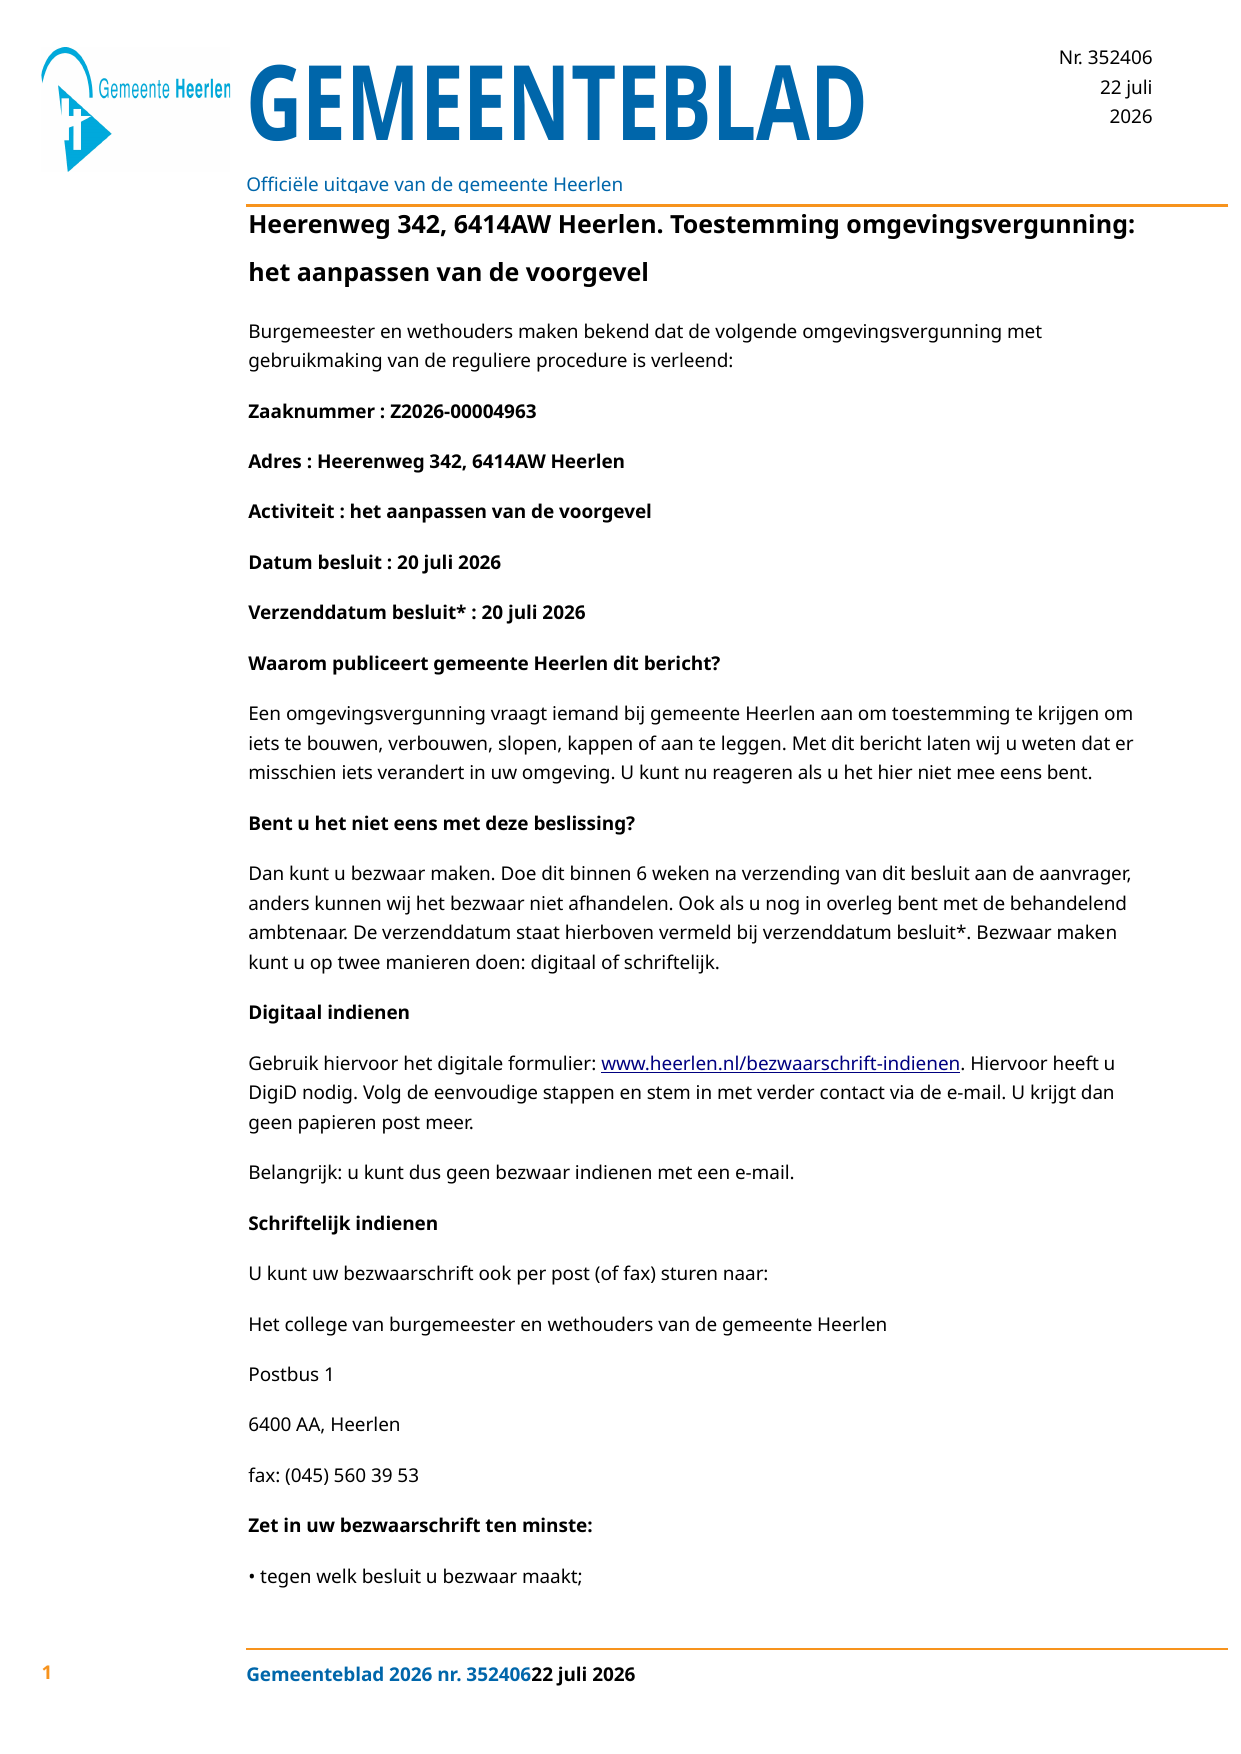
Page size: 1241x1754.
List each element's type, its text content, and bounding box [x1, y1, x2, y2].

text Verzenddatum besluit* : 20 juli 2026 [248, 599, 1152, 625]
text Zaaknummer : Z2026-00004963 [248, 398, 1152, 424]
text Zet in uw bezwaarschrift ten minste: [248, 1512, 1152, 1538]
text fax: (045) 560 39 53 [248, 1462, 1152, 1488]
text Waarom publiceert gemeente Heerlen dit bericht? [248, 650, 1152, 676]
text Dan kunt u bezwaar maken. Doe dit binnen 6 weken na verzending van dit besluit aan de aanvrager, anders kunnen wij het bezwaar niet afhandelen. Ook als u nog in overleg bent met de behandelend ambtenaar. De verzenddatum staat hierboven vermeld bij verzenddatum besluit*. Bezwaar maken kunt u op twee manieren doen: digitaal of schriftelijk. [248, 860, 1152, 975]
text Gebruik hiervoor het digitale formulier: www.heerlen.nl/bezwaarschrift-indienen. Hiervoor heeft u DigiD nodig. Volg de eenvoudige stappen en stem in met verder contact via de e-mail. U krijgt dan geen papieren post meer. [248, 1050, 1152, 1135]
text Postbus 1 [248, 1361, 1152, 1387]
picture [41, 47, 59, 70]
text 6400 AA, Heerlen [248, 1412, 1152, 1437]
text Bent u het niet eens met deze beslissing? [248, 810, 1152, 836]
picture [41, 47, 231, 172]
text Belangrijk: u kunt dus geen bezwaar indienen met een e-mail. [248, 1159, 1152, 1185]
text Heerenweg 342, 6414AW Heerlen. Toestemming omgevingsvergunning: het aanpassen van de voorgevel [248, 207, 1152, 288]
text Adres : Heerenweg 342, 6414AW Heerlen [248, 448, 1152, 474]
text U kunt uw bezwaarschrift ook per post (of fax) sturen naar: [248, 1260, 1152, 1286]
text • tegen welk besluit u bezwaar maakt; [248, 1563, 1152, 1589]
text Het college van burgemeester en wethouders van de gemeente Heerlen [248, 1311, 1152, 1337]
text Een omgevingsvergunning vraagt iemand bij gemeente Heerlen aan om toestemming te krijgen om iets te bouwen, verbouwen, slopen, kappen of aan te leggen. Met dit bericht laten wij u weten dat er misschien iets verandert in uw omgeving. U kunt nu reageren als u het hier niet mee eens bent. [248, 700, 1152, 785]
text Burgemeester en wethouders maken bekend dat de volgende omgevingsvergunning met gebruikmaking van de reguliere procedure is verleend: [248, 318, 1152, 373]
text Digitaal indienen [248, 999, 1152, 1025]
text Schriftelijk indienen [248, 1210, 1152, 1236]
text Datum besluit : 20 juli 2026 [248, 549, 1152, 575]
text Activiteit : het aanpassen van de voorgevel [248, 499, 1152, 524]
